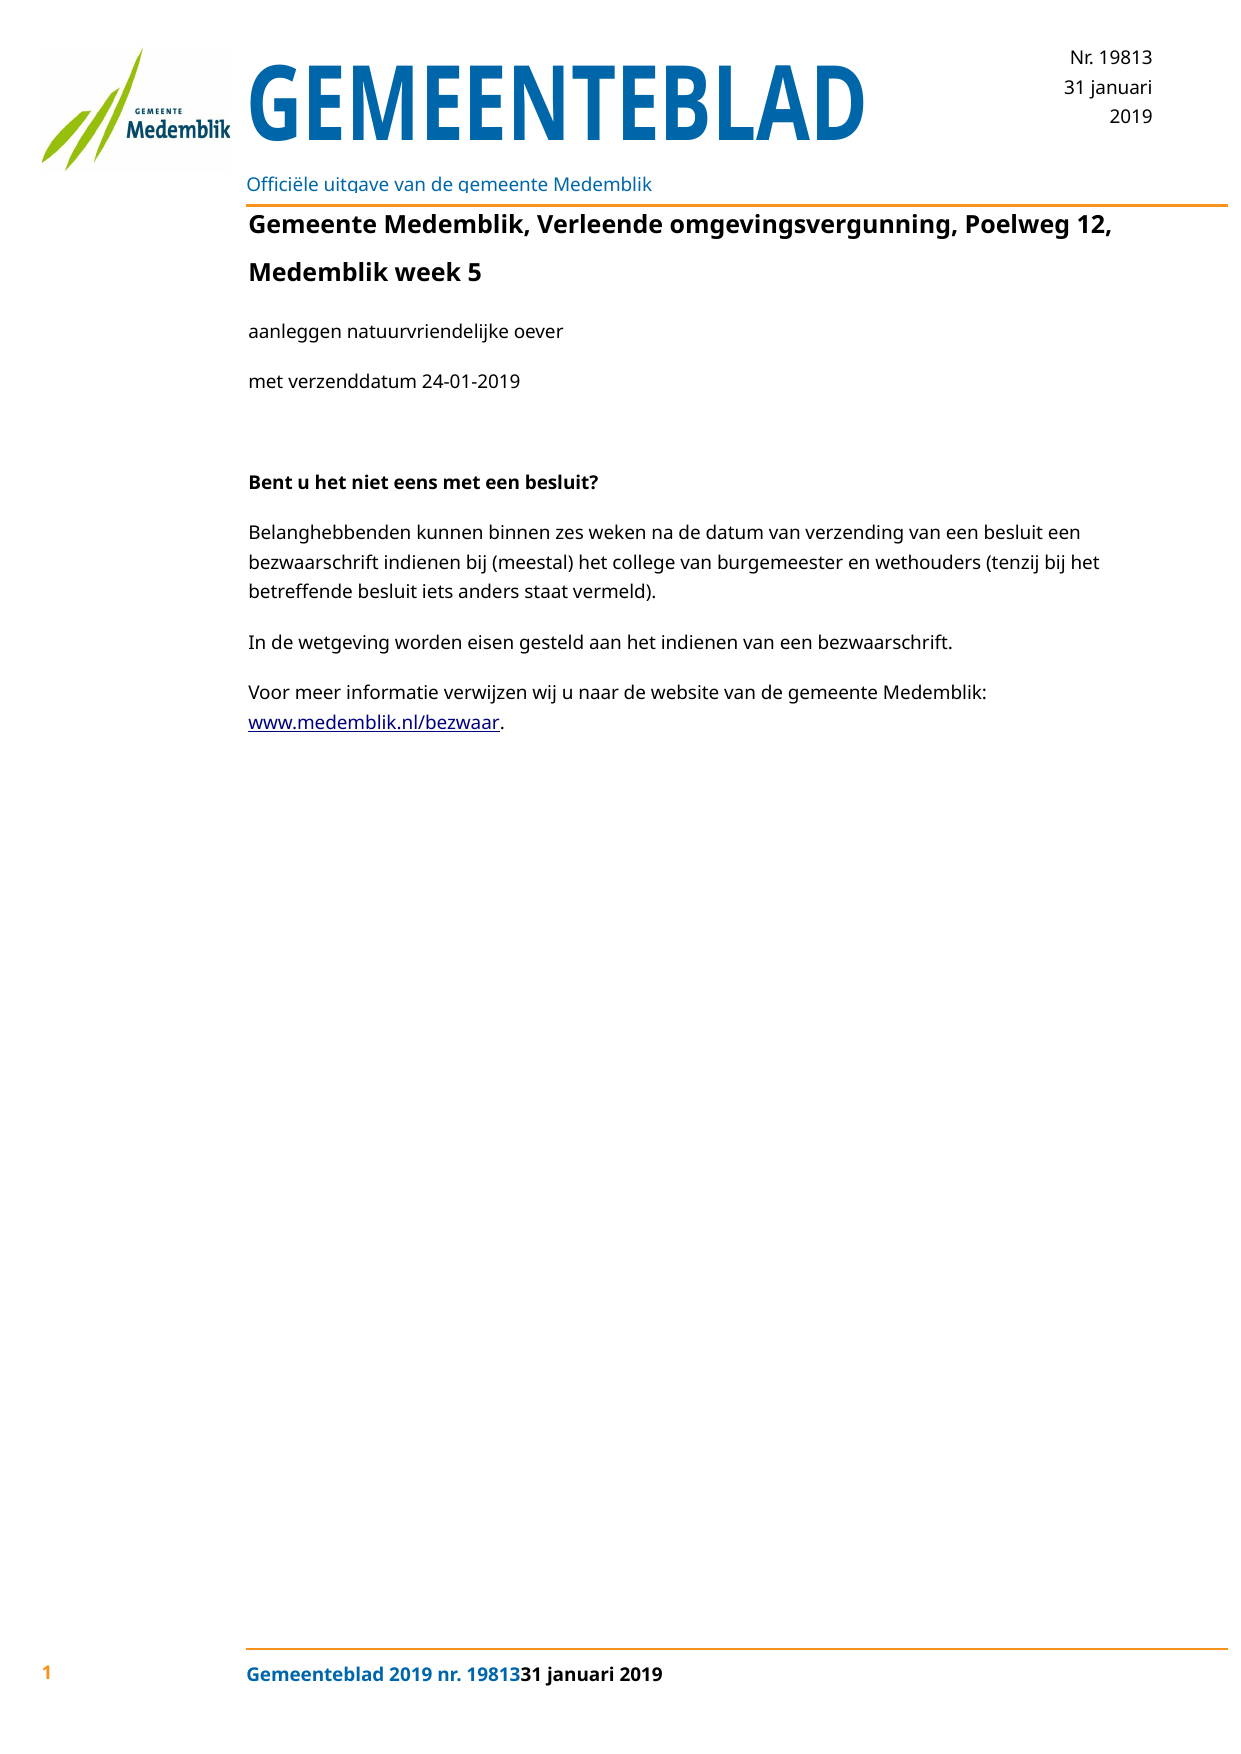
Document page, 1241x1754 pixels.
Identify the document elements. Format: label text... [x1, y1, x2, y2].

text Voor meer informatie verwijzen wij u naar de website van de gemeente Medemblik: www.medemblik.nl/bezwaar. [248, 679, 1152, 735]
text met verzenddatum 24-01-2019 [248, 368, 1152, 394]
text In de wetgeving worden eisen gesteld aan het indienen van een bezwaarschrift. [248, 629, 1152, 655]
text Gemeente Medemblik, Verleende omgevingsvergunning, Poelweg 12, Medemblik week 5 [248, 207, 1152, 288]
text Bent u het niet eens met een besluit? [248, 469, 1152, 495]
picture [41, 47, 231, 172]
text Belanghebbenden kunnen binnen zes weken na de datum van verzending van een besluit een bezwaarschrift indienen bij (meestal) het college van burgemeester en wethouders (tenzij bij het betreffende besluit iets anders staat vermeld). [248, 519, 1152, 604]
text aanleggen natuurvriendelijke oever [248, 318, 1152, 344]
